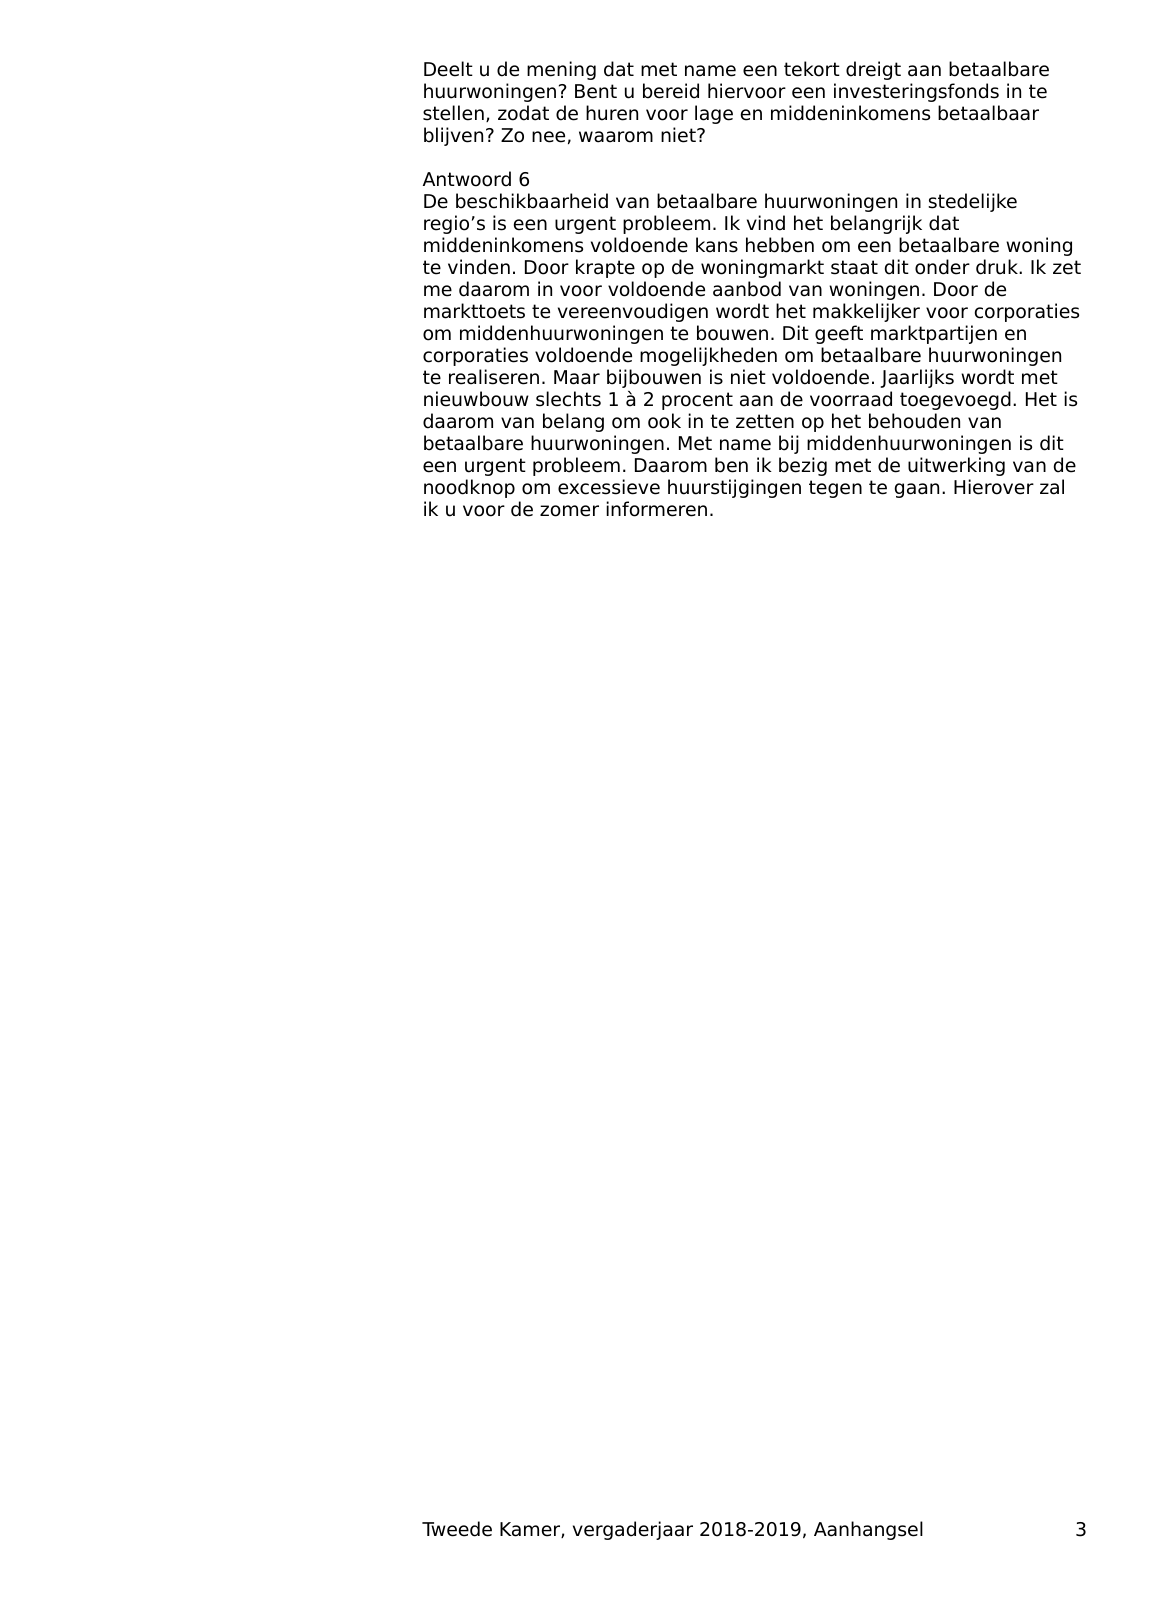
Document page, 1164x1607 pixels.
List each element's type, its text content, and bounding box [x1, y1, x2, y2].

text Antwoord 6 [422, 169, 1087, 191]
text Deelt u de mening dat met name een tekort dreigt aan betaalbare huurwoningen? Bent u bereid hiervoor een investeringsfonds in te stellen, zodat de huren voor lage en middeninkomens betaalbaar blijven? Zo nee, waarom niet? [422, 59, 1087, 147]
text De beschikbaarheid van betaalbare huurwoningen in stedelijke regio’s is een urgent probleem. Ik vind het belangrijk dat middeninkomens voldoende kans hebben om een betaalbare woning te vinden. Door krapte op de woningmarkt staat dit onder druk. Ik zet me daarom in voor voldoende aanbod van woningen. Door de markttoets te vereenvoudigen wordt het makkelijker voor corporaties om middenhuurwoningen te bouwen. Dit geeft marktpartijen en corporaties voldoende mogelijkheden om betaalbare huurwoningen te realiseren. Maar bijbouwen is niet voldoende. Jaarlijks wordt met nieuwbouw slechts 1 à 2 procent aan de voorraad toegevoegd. Het is daarom van belang om ook in te zetten op het behouden van betaalbare huurwoningen. Met name bij middenhuurwoningen is dit een urgent probleem. Daarom ben ik bezig met de uitwerking van de noodknop om excessieve huurstijgingen tegen te gaan. Hierover zal ik u voor de zomer informeren. [422, 191, 1087, 521]
